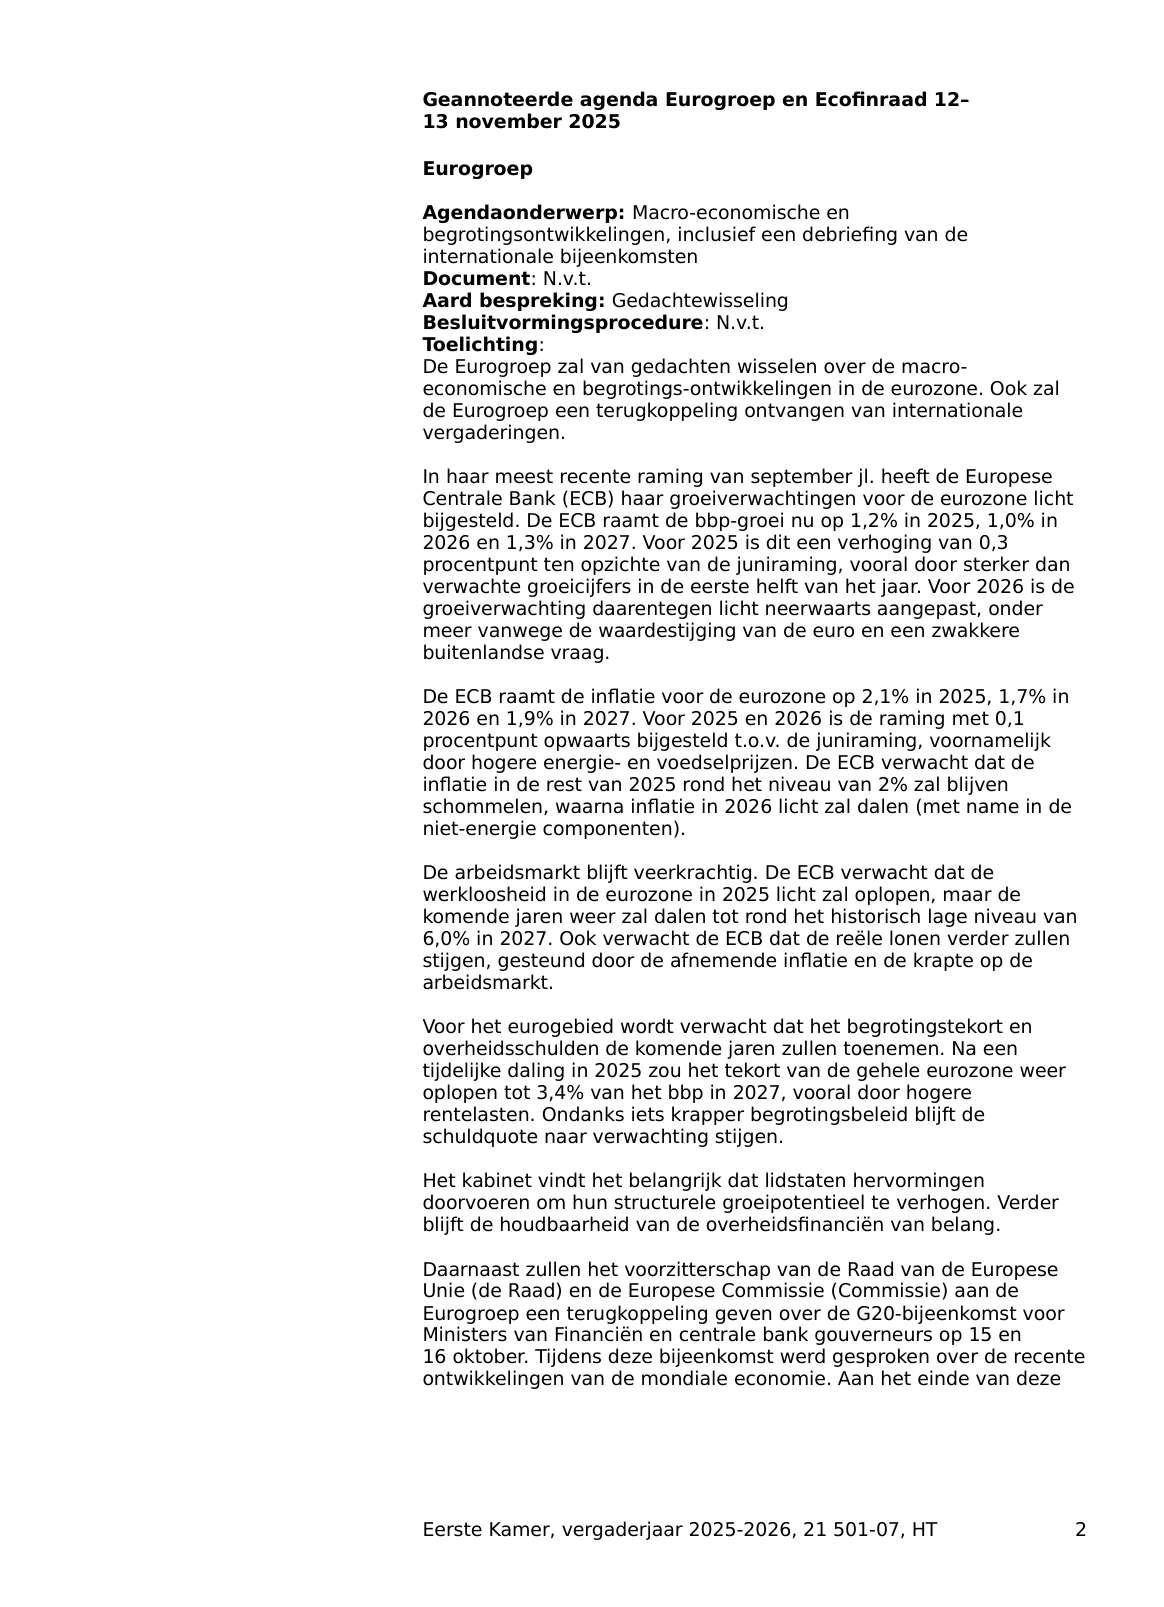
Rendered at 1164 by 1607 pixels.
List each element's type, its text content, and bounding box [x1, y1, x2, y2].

subtitle Geannoteerde agenda Eurogroep en Ecofinraad 12–13 november 2025 [422, 89, 1087, 133]
text Voor het eurogebied wordt verwacht dat het begrotingstekort en overheidsschulden de komende jaren zullen toenemen. Na een tijdelijke daling in 2025 zou het tekort van de gehele eurozone weer oplopen tot 3,4% van het bbp in 2027, vooral door hogere rentelasten. Ondanks iets krapper begrotingsbeleid blijft de schuldquote naar verwachting stijgen. [422, 1016, 1087, 1148]
text Daarnaast zullen het voorzitterschap van de Raad van de Europese Unie (de Raad) en de Europese Commissie (Commissie) aan de Eurogroep een terugkoppeling geven over de G20-bijeenkomst voor Ministers van Financiën en centrale bank gouverneurs op 15 en 16 oktober. Tijdens deze bijeenkomst werd gesproken over de recente ontwikkelingen van de mondiale economie. Aan het einde van deze [422, 1258, 1087, 1390]
text De ECB raamt de inflatie voor de eurozone op 2,1% in 2025, 1,7% in 2026 en 1,9% in 2027. Voor 2025 en 2026 is de raming met 0,1 procentpunt opwaarts bijgesteld t.o.v. de juniraming, voornamelijk door hogere energie- en voedselprijzen. De ECB verwacht dat de inflatie in de rest van 2025 rond het niveau van 2% zal blijven schommelen, waarna inflatie in 2026 licht zal dalen (met name in de niet-energie componenten). [422, 686, 1087, 840]
text De Eurogroep zal van gedachten wisselen over de macro-economische en begrotings-ontwikkelingen in de eurozone. Ook zal de Eurogroep een terugkoppeling ontvangen van internationale vergaderingen. [422, 356, 1087, 444]
text Document: N.v.t. [422, 268, 1087, 290]
text De arbeidsmarkt blijft veerkrachtig. De ECB verwacht dat de werkloosheid in de eurozone in 2025 licht zal oplopen, maar de komende jaren weer zal dalen tot rond het historisch lage niveau van 6,0% in 2027. Ook verwacht de ECB dat de reële lonen verder zullen stijgen, gesteund door de afnemende inflatie en de krapte op de arbeidsmarkt. [422, 862, 1087, 994]
text In haar meest recente raming van september jl. heeft de Europese Centrale Bank (ECB) haar groeiverwachtingen voor de eurozone licht bijgesteld. De ECB raamt de bbp-groei nu op 1,2% in 2025, 1,0% in 2026 en 1,3% in 2027. Voor 2025 is dit een verhoging van 0,3 procentpunt ten opzichte van de juniraming, vooral door sterker dan verwachte groeicijfers in de eerste helft van het jaar. Voor 2026 is de groeiverwachting daarentegen licht neerwaarts aangepast, onder meer vanwege de waardestijging van de euro en een zwakkere buitenlandse vraag. [422, 466, 1087, 664]
text Toelichting: [422, 334, 1087, 356]
text Aard bespreking: Gedachtewisseling [422, 290, 1087, 312]
text Besluitvormingsprocedure: N.v.t. [422, 312, 1087, 334]
text Agendaonderwerp: Macro-economische en begrotingsontwikkelingen, inclusief een debriefing van de internationale bijeenkomsten [422, 202, 1087, 268]
text Het kabinet vindt het belangrijk dat lidstaten hervormingen doorvoeren om hun structurele groeipotentieel te verhogen. Verder blijft de houdbaarheid van de overheidsfinanciën van belang. [422, 1170, 1087, 1236]
subtitle Eurogroep [422, 158, 1087, 180]
